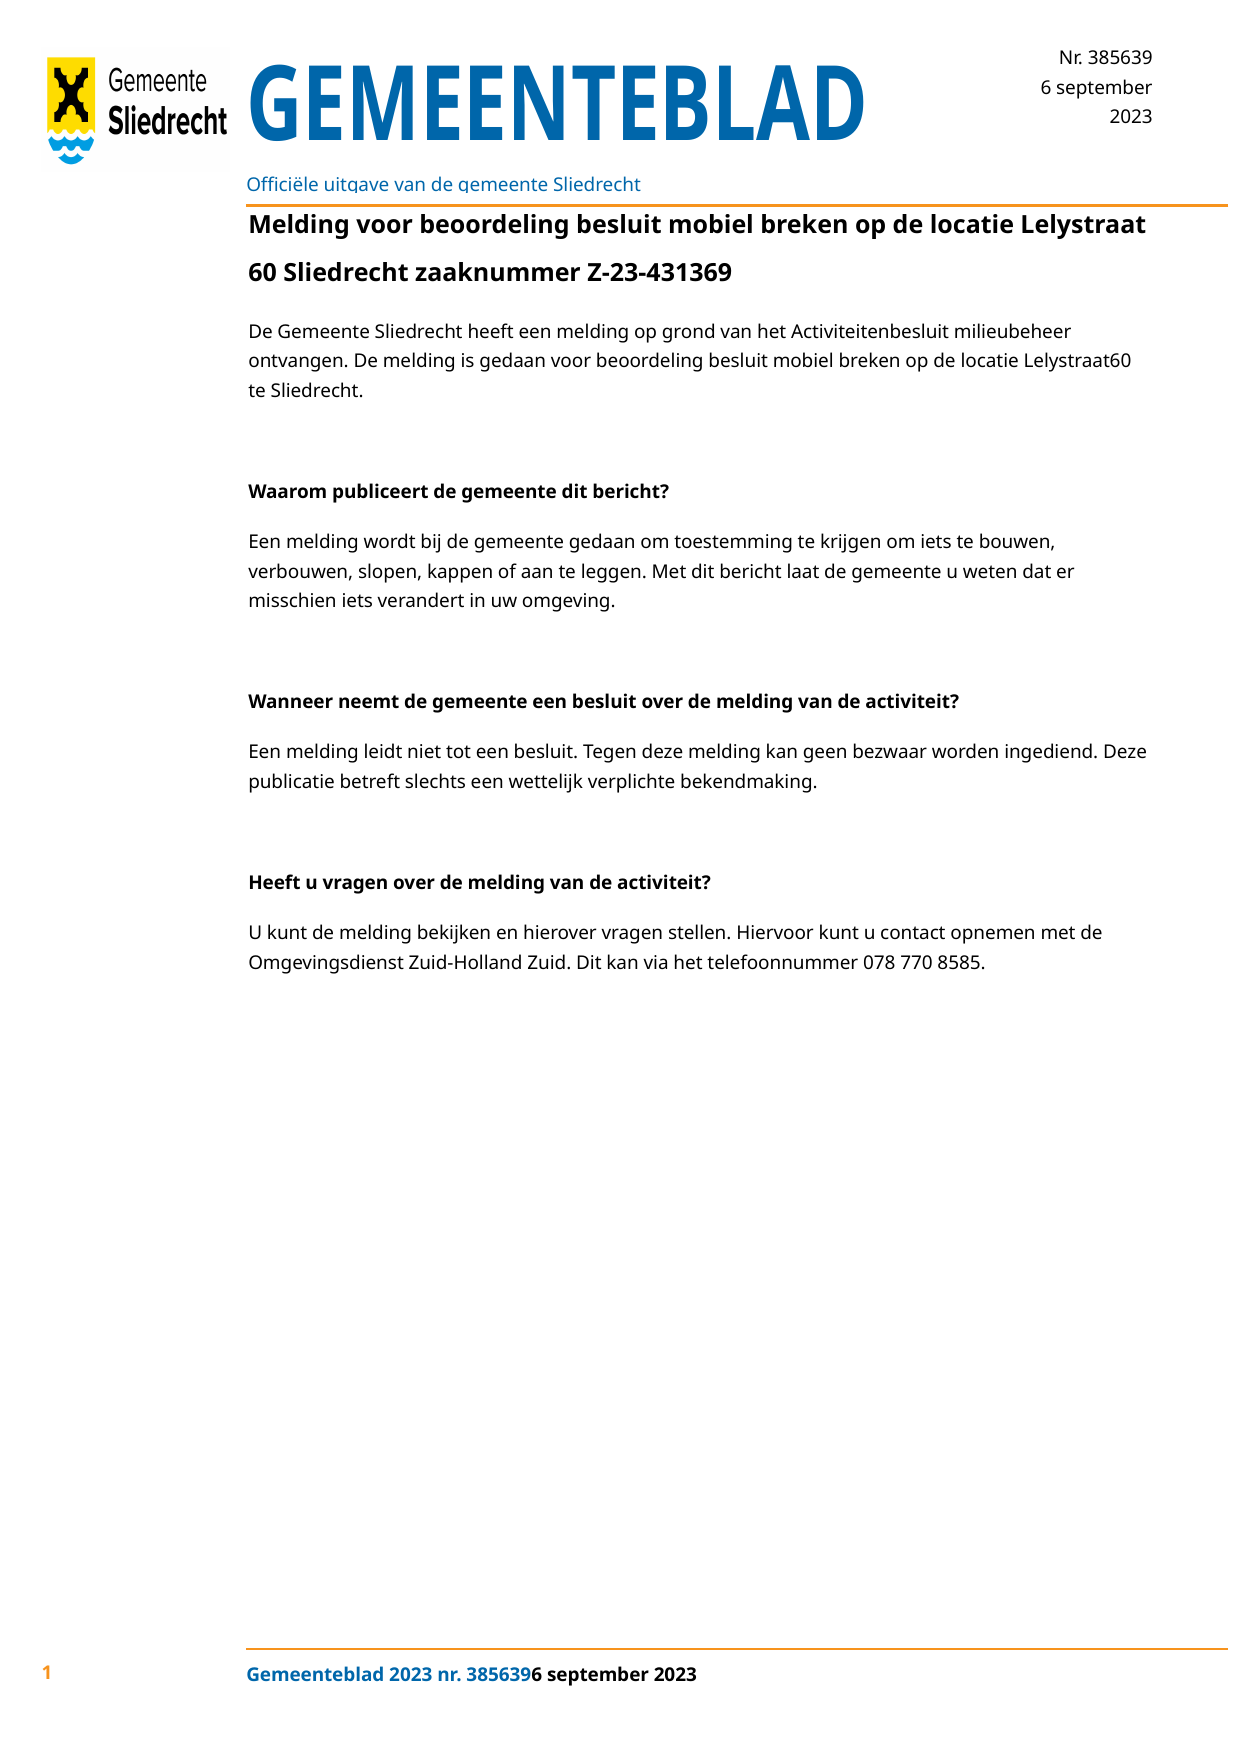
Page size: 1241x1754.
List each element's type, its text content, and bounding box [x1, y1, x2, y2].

text Een melding wordt bij de gemeente gedaan om toestemming te krijgen om iets te bouwen, verbouwen, slopen, kappen of aan te leggen. Met dit bericht laat de gemeente u weten dat er misschien iets verandert in uw omgeving. [248, 528, 1152, 613]
text De Gemeente Sliedrecht heeft een melding op grond van het Activiteitenbesluit milieubeheer ontvangen. De melding is gedaan voor beoordeling besluit mobiel breken op de locatie Lelystraat60 te Sliedrecht. [248, 318, 1152, 403]
text Waarom publiceert de gemeente dit bericht? [248, 478, 1152, 504]
text Een melding leidt niet tot een besluit. Tegen deze melding kan geen bezwaar worden ingediend. Deze publicatie betreft slechts een wettelijk verplichte bekendmaking. [248, 739, 1152, 794]
text Wanneer neemt de gemeente een besluit over de melding van de activiteit? [248, 688, 1152, 714]
text Melding voor beoordeling besluit mobiel breken op de locatie Lelystraat 60 Sliedrecht zaaknummer Z-23-431369 [248, 207, 1152, 288]
text U kunt de melding bekijken en hierover vragen stellen. Hiervoor kunt u contact opnemen met de Omgevingsdienst Zuid-Holland Zuid. Dit kan via het telefoonnummer 078 770 8585. [248, 919, 1152, 975]
text Heeft u vragen over de melding van de activiteit? [248, 869, 1152, 895]
picture [41, 47, 231, 172]
